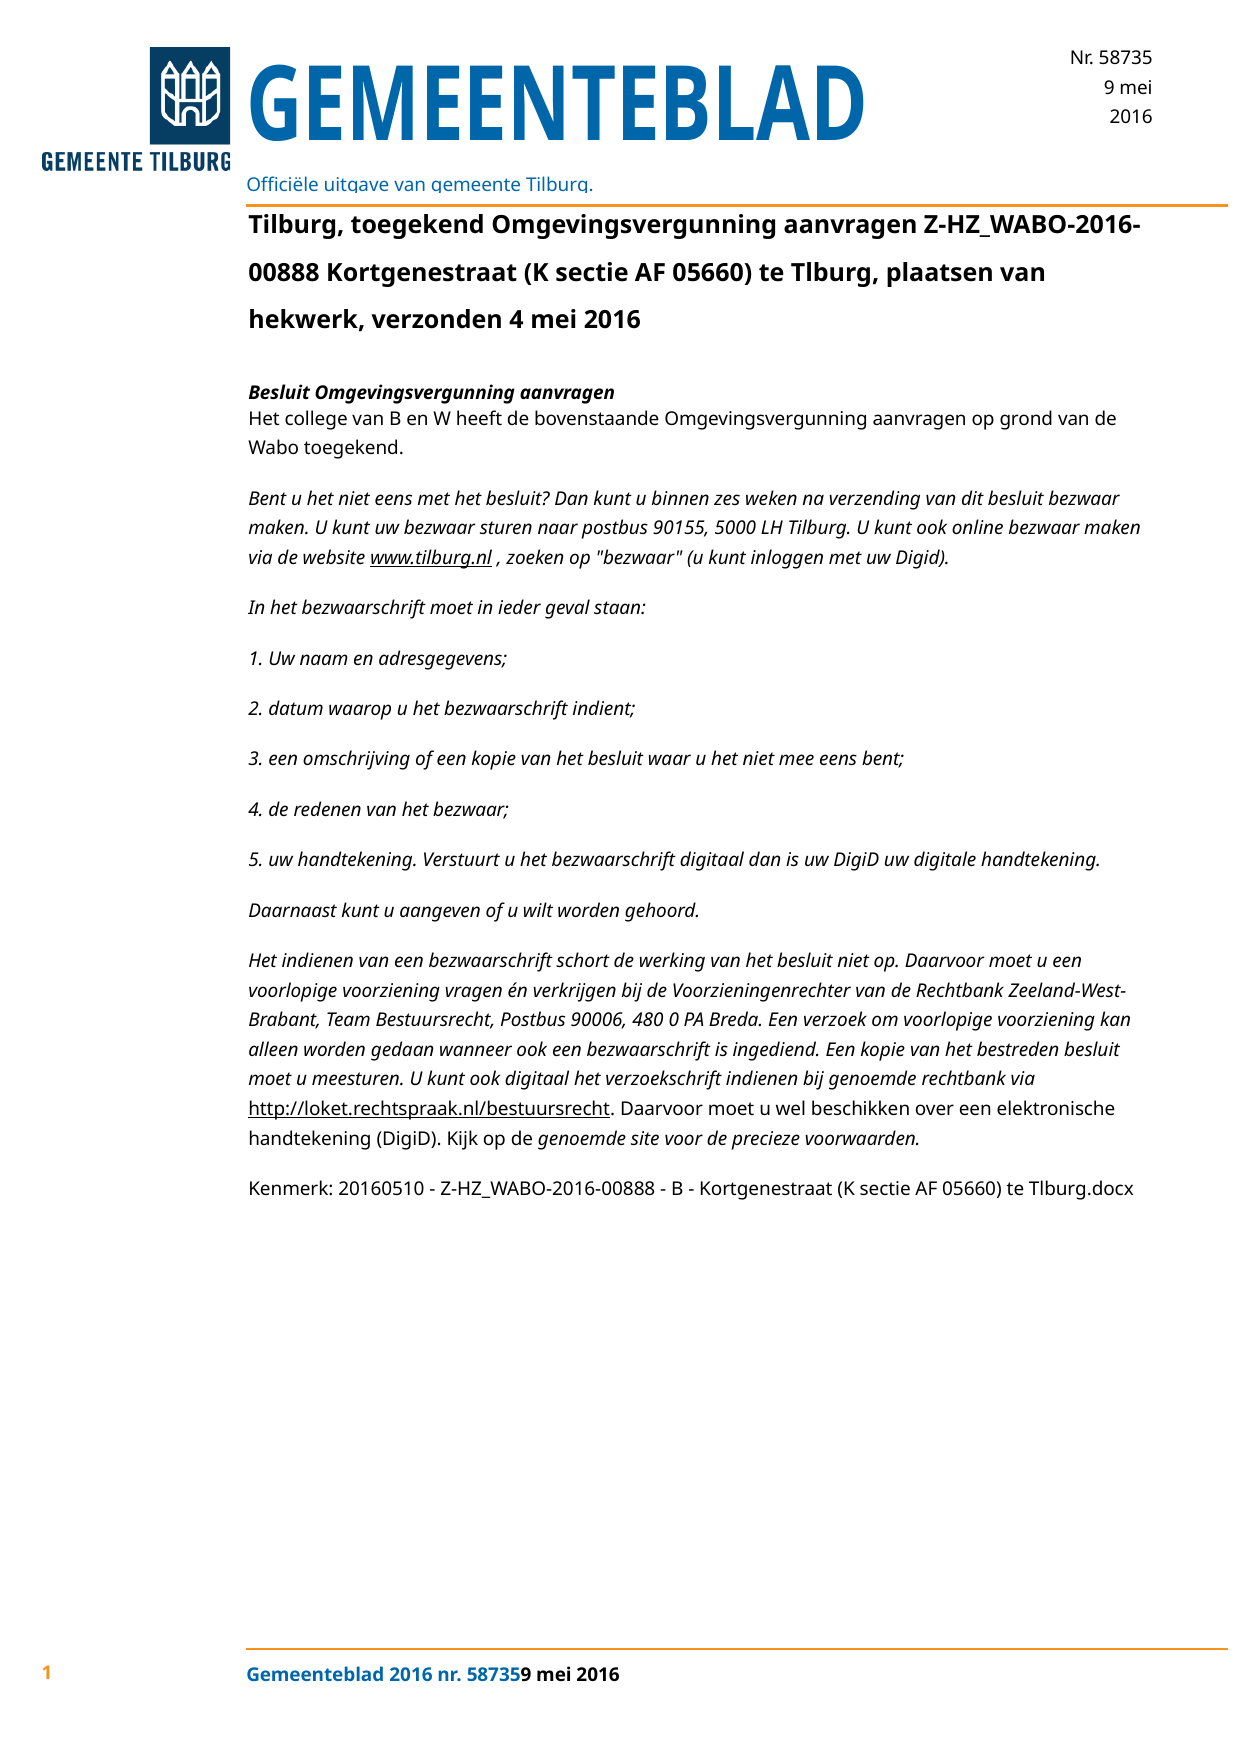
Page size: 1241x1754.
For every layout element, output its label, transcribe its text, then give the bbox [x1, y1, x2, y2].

picture [41, 47, 231, 172]
text Daarnaast kunt u aangeven of u wilt worden gehoord. [248, 897, 1152, 923]
text In het bezwaarschrift moet in ieder geval staan: [248, 594, 1152, 620]
text Kenmerk: 20160510 - Z-HZ_WABO-2016-00888 - B - Kortgenestraat (K sectie AF 05660) te Tlburg.docx [248, 1175, 1152, 1201]
text Het indienen van een bezwaarschrift schort de werking van het besluit niet op. Daarvoor moet u een voorlopige voorziening vragen én verkrijgen bij de Voorzieningenrechter van de Rechtbank Zeeland-West-Brabant, Team Bestuursrecht, Postbus 90006, 480 0 PA Breda. Een verzoek om voorlopige voorziening kan alleen worden gedaan wanneer ook een bezwaarschrift is ingediend. Een kopie van het bestreden besluit moet u meesturen. U kunt ook digitaal het verzoekschrift indienen bij genoemde rechtbank via http://loket.rechtspraak.nl/bestuursrecht. Daarvoor moet u wel beschikken over een elektronische handtekening (DigiD). Kijk op de genoemde site voor de precieze voorwaarden. [248, 947, 1152, 1151]
text 5. uw handtekening. Verstuurt u het bezwaarschrift digitaal dan is uw DigiD uw digitale handtekening. [248, 846, 1152, 872]
text 1. Uw naam en adresgegevens; [248, 645, 1152, 671]
text 4. de redenen van het bezwaar; [248, 796, 1152, 822]
text Het college van B en W heeft de bovenstaande Omgevingsvergunning aanvragen op grond van de Wabo toegekend. [248, 405, 1152, 460]
text Bent u het niet eens met het besluit? Dan kunt u binnen zes weken na verzending van dit besluit bezwaar maken. U kunt uw bezwaar sturen naar postbus 90155, 5000 LH Tilburg. U kunt ook online bezwaar maken via de website www.tilburg.nl , zoeken op "bezwaar" (u kunt inloggen met uw Digid). [248, 485, 1152, 570]
text Tilburg, toegekend Omgevingsvergunning aanvragen Z-HZ_WABO-2016-00888 Kortgenestraat (K sectie AF 05660) te Tlburg, plaatsen van hekwerk, verzonden 4 mei 2016 [248, 207, 1152, 336]
text Besluit Omgevingsvergunning aanvragen [248, 379, 1152, 405]
text 3. een omschrijving of een kopie van het besluit waar u het niet mee eens bent; [248, 746, 1152, 771]
text 2. datum waarop u het bezwaarschrift indient; [248, 695, 1152, 721]
